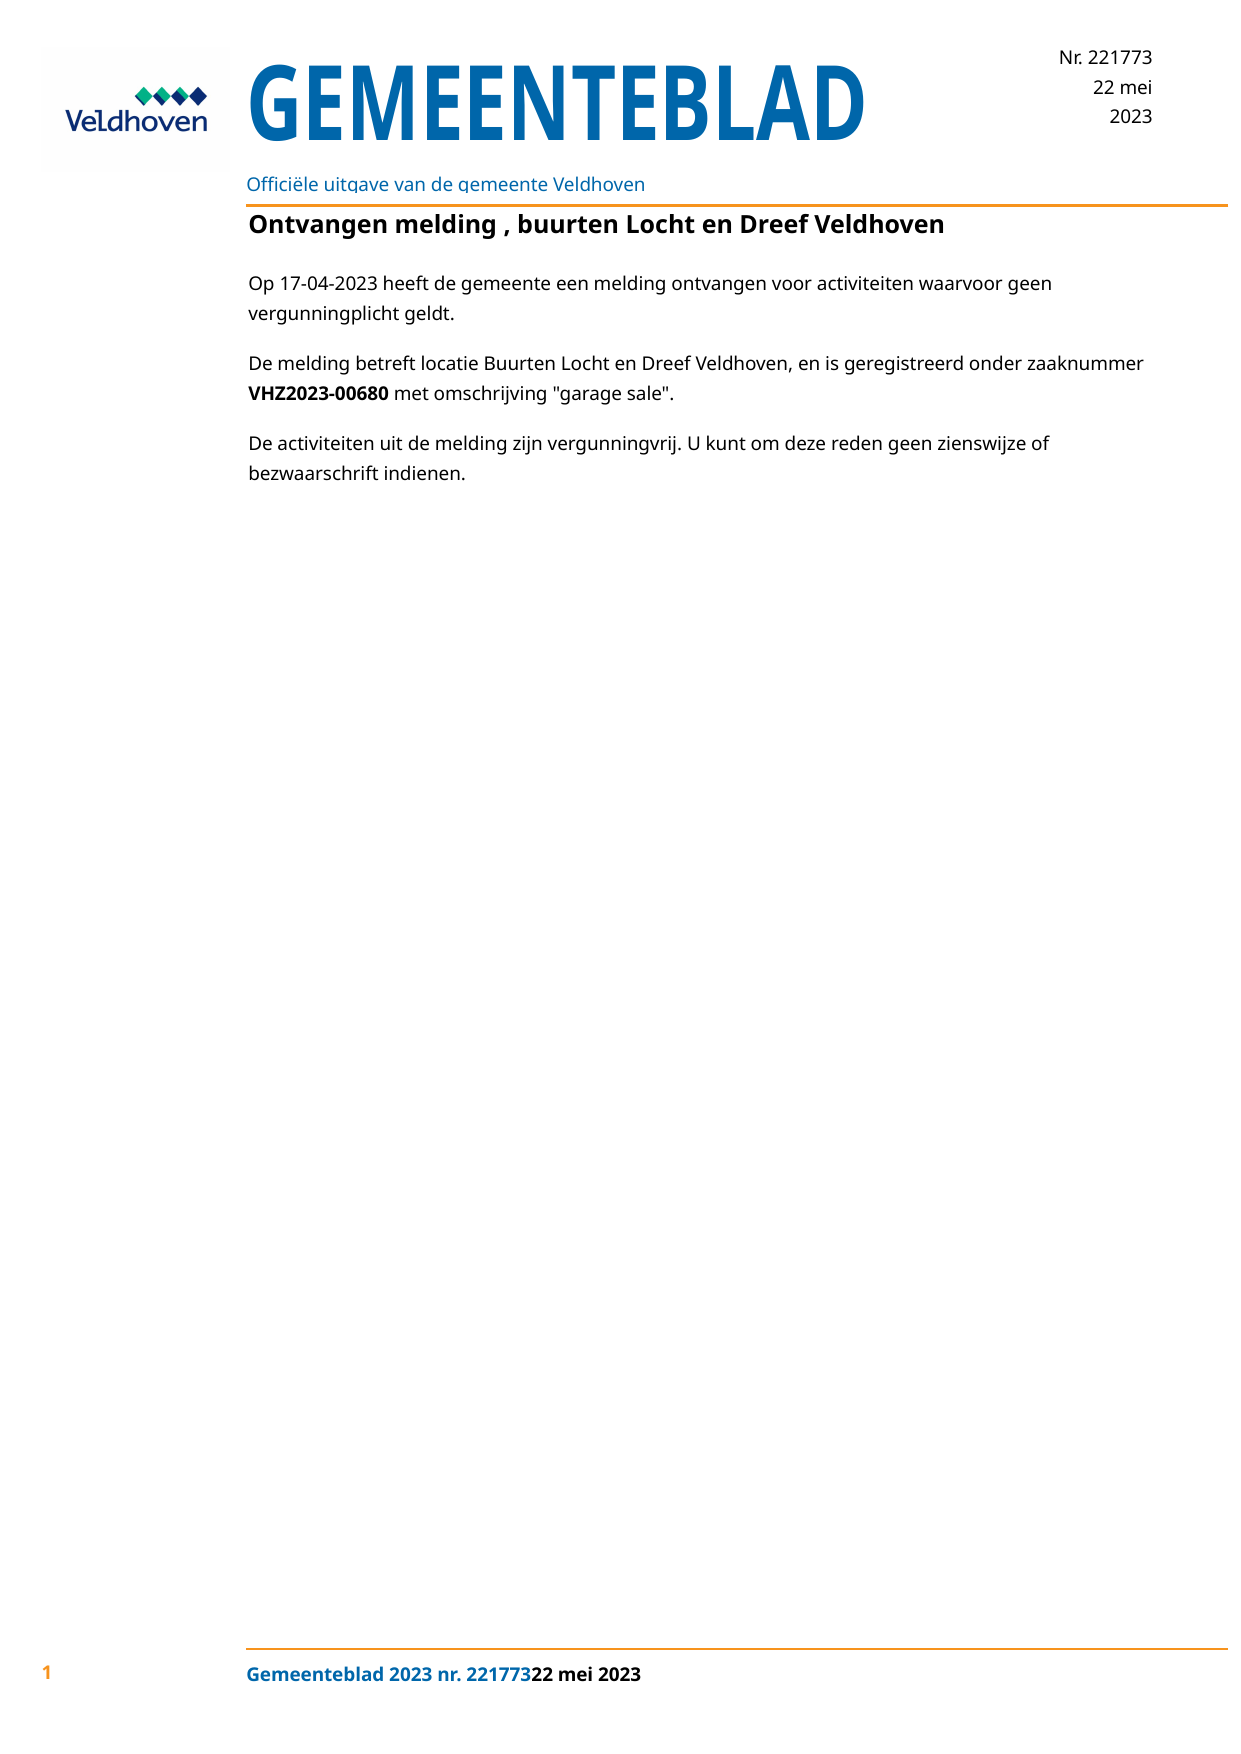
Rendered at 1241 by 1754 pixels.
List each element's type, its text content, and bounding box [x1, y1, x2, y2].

picture [41, 47, 231, 172]
text De melding betreft locatie Buurten Locht en Dreef Veldhoven, en is geregistreerd onder zaaknummer VHZ2023-00680 met omschrijving "garage sale". [248, 350, 1152, 406]
text Ontvangen melding , buurten Locht en Dreef Veldhoven [248, 207, 1152, 241]
text Op 17-04-2023 heeft de gemeente een melding ontvangen voor activiteiten waarvoor geen vergunningplicht geldt. [248, 270, 1152, 326]
text De activiteiten uit de melding zijn vergunningvrij. U kunt om deze reden geen zienswijze of bezwaarschrift indienen. [248, 430, 1152, 486]
